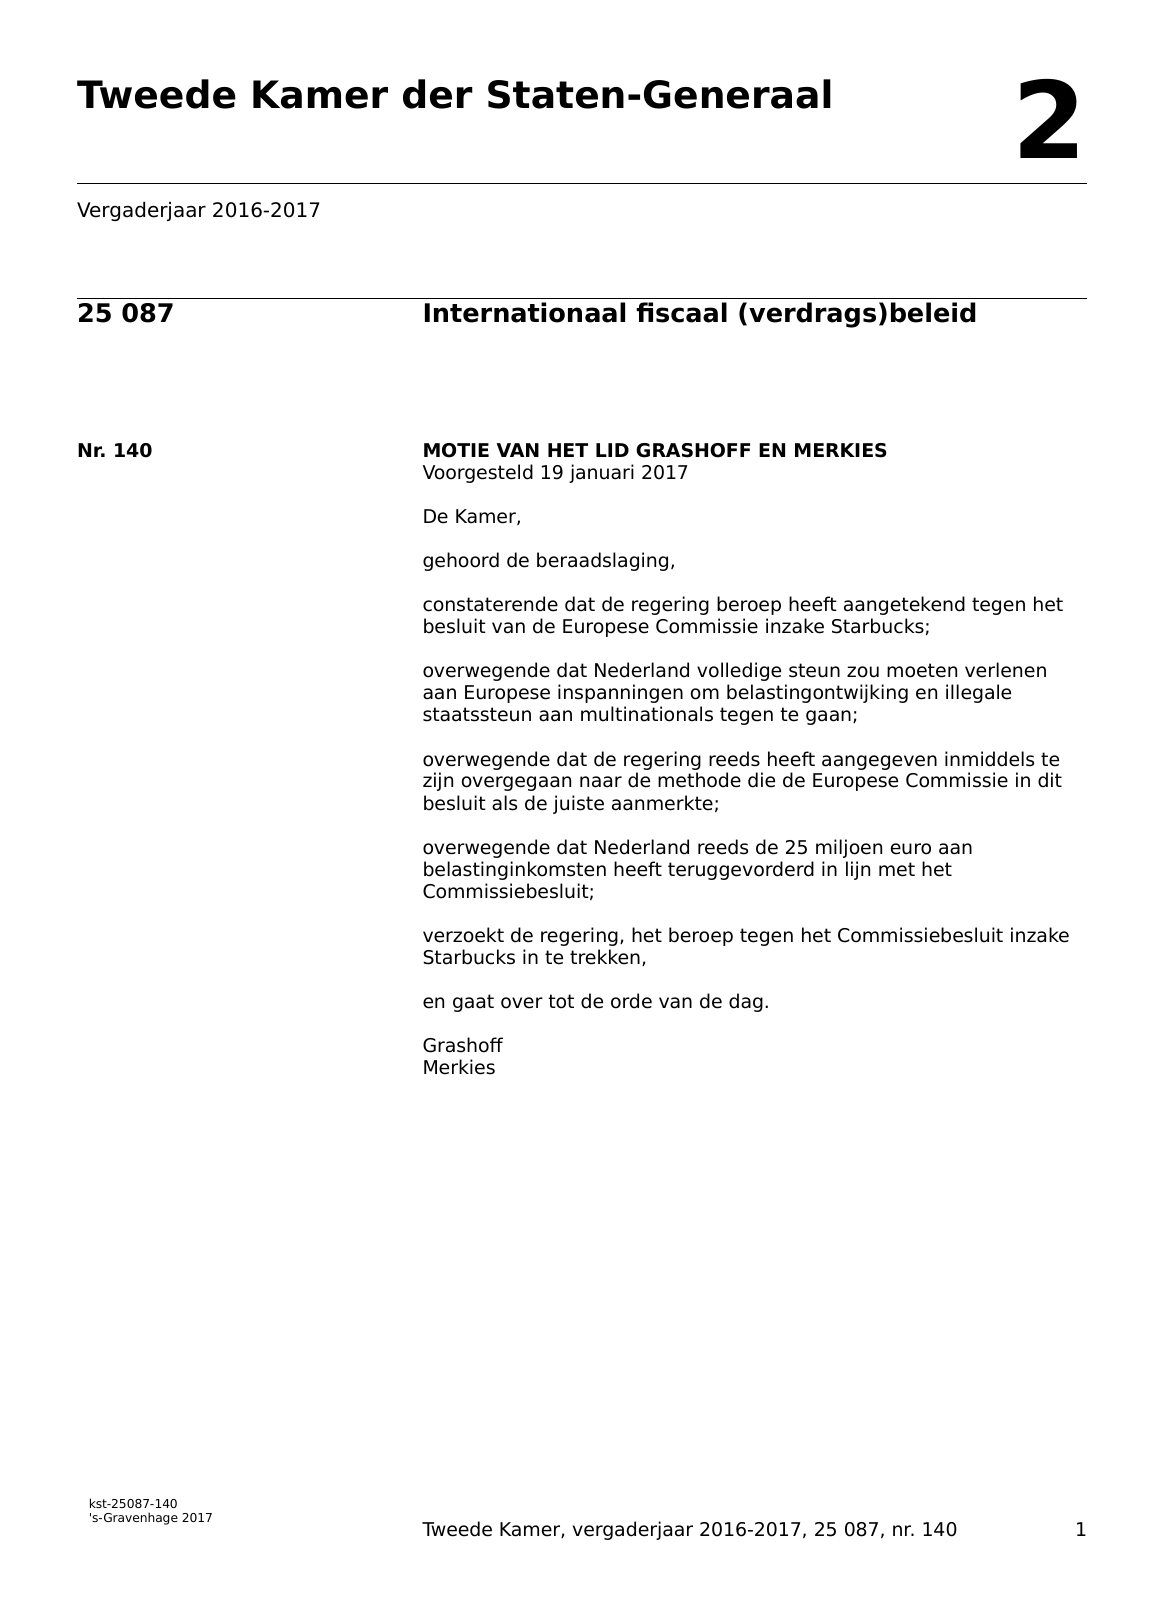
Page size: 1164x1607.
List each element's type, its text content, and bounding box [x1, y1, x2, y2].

text De Kamer, [422, 506, 1087, 528]
table_cell Vergaderjaar 2016-2017 [77, 184, 1087, 298]
table_header 2 [886, 59, 1087, 183]
text overwegende dat Nederland reeds de 25 miljoen euro aan belastinginkomsten heeft teruggevorderd in lijn met het Commissiebesluit; [422, 837, 1087, 902]
text overwegende dat de regering reeds heeft aangegeven inmiddels te zijn overgegaan naar de methode die de Europese Commissie in dit besluit als de juiste aanmerkte; [422, 748, 1087, 814]
text gehoord de beraadslaging, [422, 550, 1087, 572]
text overwegende dat Nederland volledige steun zou moeten verlenen aan Europese inspanningen om belastingontwijking en illegale staatssteun aan multinationals tegen te gaan; [422, 660, 1087, 726]
subtitle 25 087 Internationaal fiscaal (verdrags)beleid [77, 299, 1087, 329]
text kst-25087-140 [88, 1497, 323, 1511]
text Grashoff [422, 1035, 1087, 1057]
table_header Tweede Kamer der Staten-Generaal [77, 59, 886, 183]
text verzoekt de regering, het beroep tegen het Commissiebesluit inzake Starbucks in te trekken, [422, 925, 1087, 969]
text constaterende dat de regering beroep heeft aangetekend tegen het besluit van de Europese Commissie inzake Starbucks; [422, 594, 1087, 638]
text en gaat over tot de orde van de dag. [422, 991, 1087, 1013]
subtitle Nr. 140 MOTIE VAN HET LID GRASHOFF EN MERKIES [77, 440, 1087, 462]
text Voorgesteld 19 januari 2017 [422, 462, 1087, 484]
text Merkies [422, 1057, 1087, 1079]
text 's-Gravenhage 2017 [88, 1511, 323, 1525]
